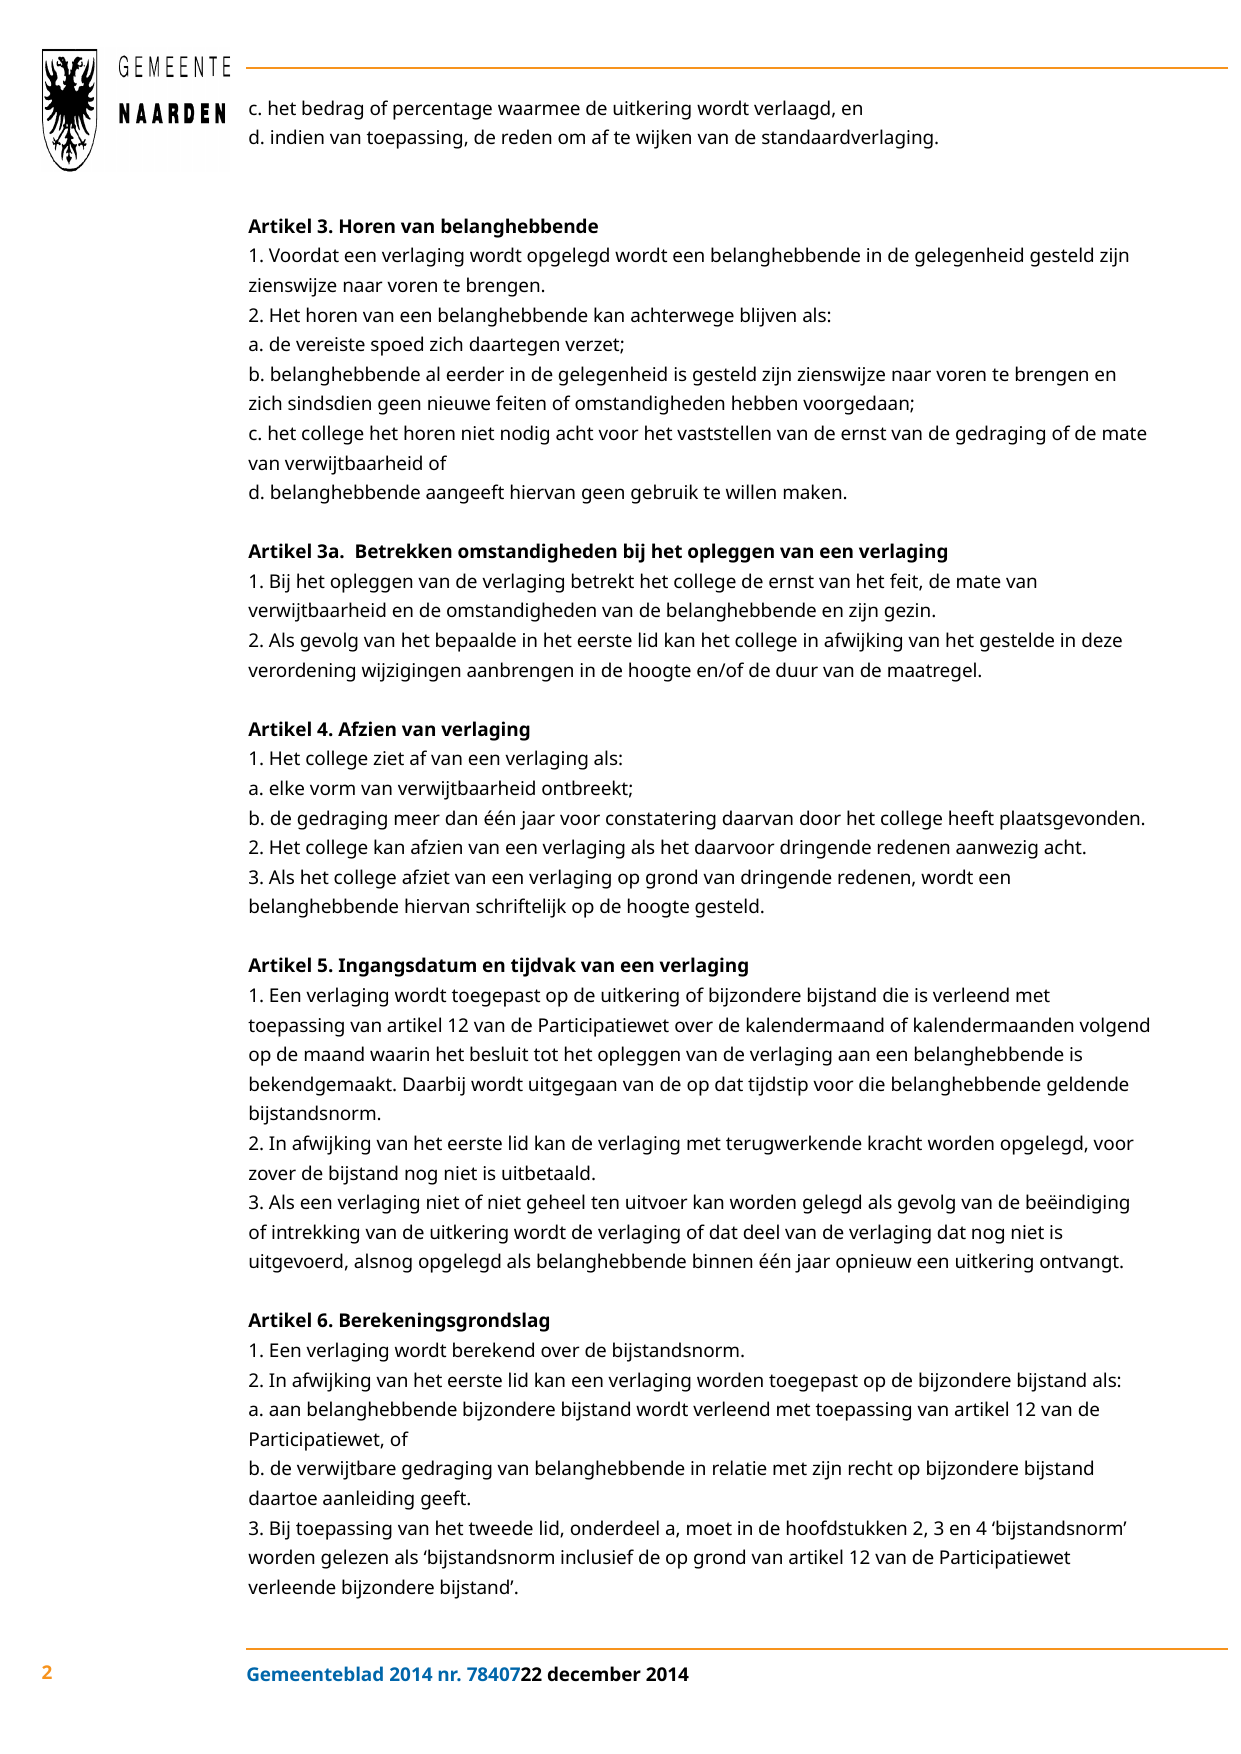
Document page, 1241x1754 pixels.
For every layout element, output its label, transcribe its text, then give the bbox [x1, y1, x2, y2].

text c. het bedrag of percentage waarmee de uitkering wordt verlaagd, en [248, 95, 1152, 121]
text c. het college het horen niet nodig acht voor het vaststellen van de ernst van de gedraging of de mate van verwijtbaarheid of [248, 420, 1152, 476]
text Artikel 5. Ingangsdatum en tijdvak van een verlaging [248, 953, 1152, 978]
text 3. Als het college afziet van een verlaging op grond van dringende redenen, wordt een belanghebbende hiervan schriftelijk op de hoogte gesteld. [248, 864, 1152, 919]
text a. elke vorm van verwijtbaarheid ontbreekt; [248, 775, 1152, 801]
text 2. Het college kan afzien van een verlaging als het daarvoor dringende redenen aanwezig acht. [248, 834, 1152, 860]
picture [41, 47, 231, 172]
text 2. In afwijking van het eerste lid kan de verlaging met terugwerkende kracht worden opgelegd, voor zover de bijstand nog niet is uitbetaald. [248, 1130, 1152, 1186]
text b. de gedraging meer dan één jaar voor constatering daarvan door het college heeft plaatsgevonden. [248, 805, 1152, 831]
text d. belanghebbende aangeeft hiervan geen gebruik te willen maken. [248, 479, 1152, 505]
text Artikel 3. Horen van belanghebbende [248, 213, 1152, 239]
text 3. Als een verlaging niet of niet geheel ten uitvoer kan worden gelegd als gevolg van de beëindiging of intrekking van de uitkering wordt de verlaging of dat deel van de verlaging dat nog niet is uitgevoerd, alsnog opgelegd als belanghebbende binnen één jaar opnieuw een uitkering ontvangt. [248, 1189, 1152, 1274]
text 1. Bij het opleggen van de verlaging betrekt het college de ernst van het feit, de mate van verwijtbaarheid en de omstandigheden van de belanghebbende en zijn gezin. [248, 568, 1152, 623]
text 2. In afwijking van het eerste lid kan een verlaging worden toegepast op de bijzondere bijstand als: [248, 1367, 1152, 1393]
text Artikel 6. Berekeningsgrondslag [248, 1308, 1152, 1333]
text Artikel 3a. Betrekken omstandigheden bij het opleggen van een verlaging [248, 538, 1152, 564]
text 2. Als gevolg van het bepaalde in het eerste lid kan het college in afwijking van het gestelde in deze verordening wijzigingen aanbrengen in de hoogte en/of de duur van de maatregel. [248, 627, 1152, 683]
text 2. Het horen van een belanghebbende kan achterwege blijven als: [248, 302, 1152, 328]
text d. indien van toepassing, de reden om af te wijken van de standaardverlaging. [248, 124, 1152, 150]
text 1. Een verlaging wordt toegepast op de uitkering of bijzondere bijstand die is verleend met toepassing van artikel 12 van de Participatiewet over de kalendermaand of kalendermaanden volgend op de maand waarin het besluit tot het opleggen van de verlaging aan een belanghebbende is bekendgemaakt. Daarbij wordt uitgegaan van de op dat tijdstip voor die belanghebbende geldende bijstandsnorm. [248, 982, 1152, 1126]
text a. de vereiste spoed zich daartegen verzet; [248, 331, 1152, 357]
text Artikel 4. Afzien van verlaging [248, 716, 1152, 742]
text 1. Een verlaging wordt berekend over de bijstandsnorm. [248, 1337, 1152, 1363]
text 3. Bij toepassing van het tweede lid, onderdeel a, moet in de hoofdstukken 2, 3 en 4 ‘bijstandsnorm’ worden gelezen als ‘bijstandsnorm inclusief de op grond van artikel 12 van de Participatiewet verleende bijzondere bijstand’. [248, 1515, 1152, 1600]
text 1. Het college ziet af van een verlaging als: [248, 746, 1152, 771]
text b. belanghebbende al eerder in de gelegenheid is gesteld zijn zienswijze naar voren te brengen en zich sindsdien geen nieuwe feiten of omstandigheden hebben voorgedaan; [248, 361, 1152, 416]
text a. aan belanghebbende bijzondere bijstand wordt verleend met toepassing van artikel 12 van de Participatiewet, of [248, 1396, 1152, 1452]
text 1. Voordat een verlaging wordt opgelegd wordt een belanghebbende in de gelegenheid gesteld zijn zienswijze naar voren te brengen. [248, 243, 1152, 298]
text b. de verwijtbare gedraging van belanghebbende in relatie met zijn recht op bijzondere bijstand daartoe aanleiding geeft. [248, 1456, 1152, 1511]
